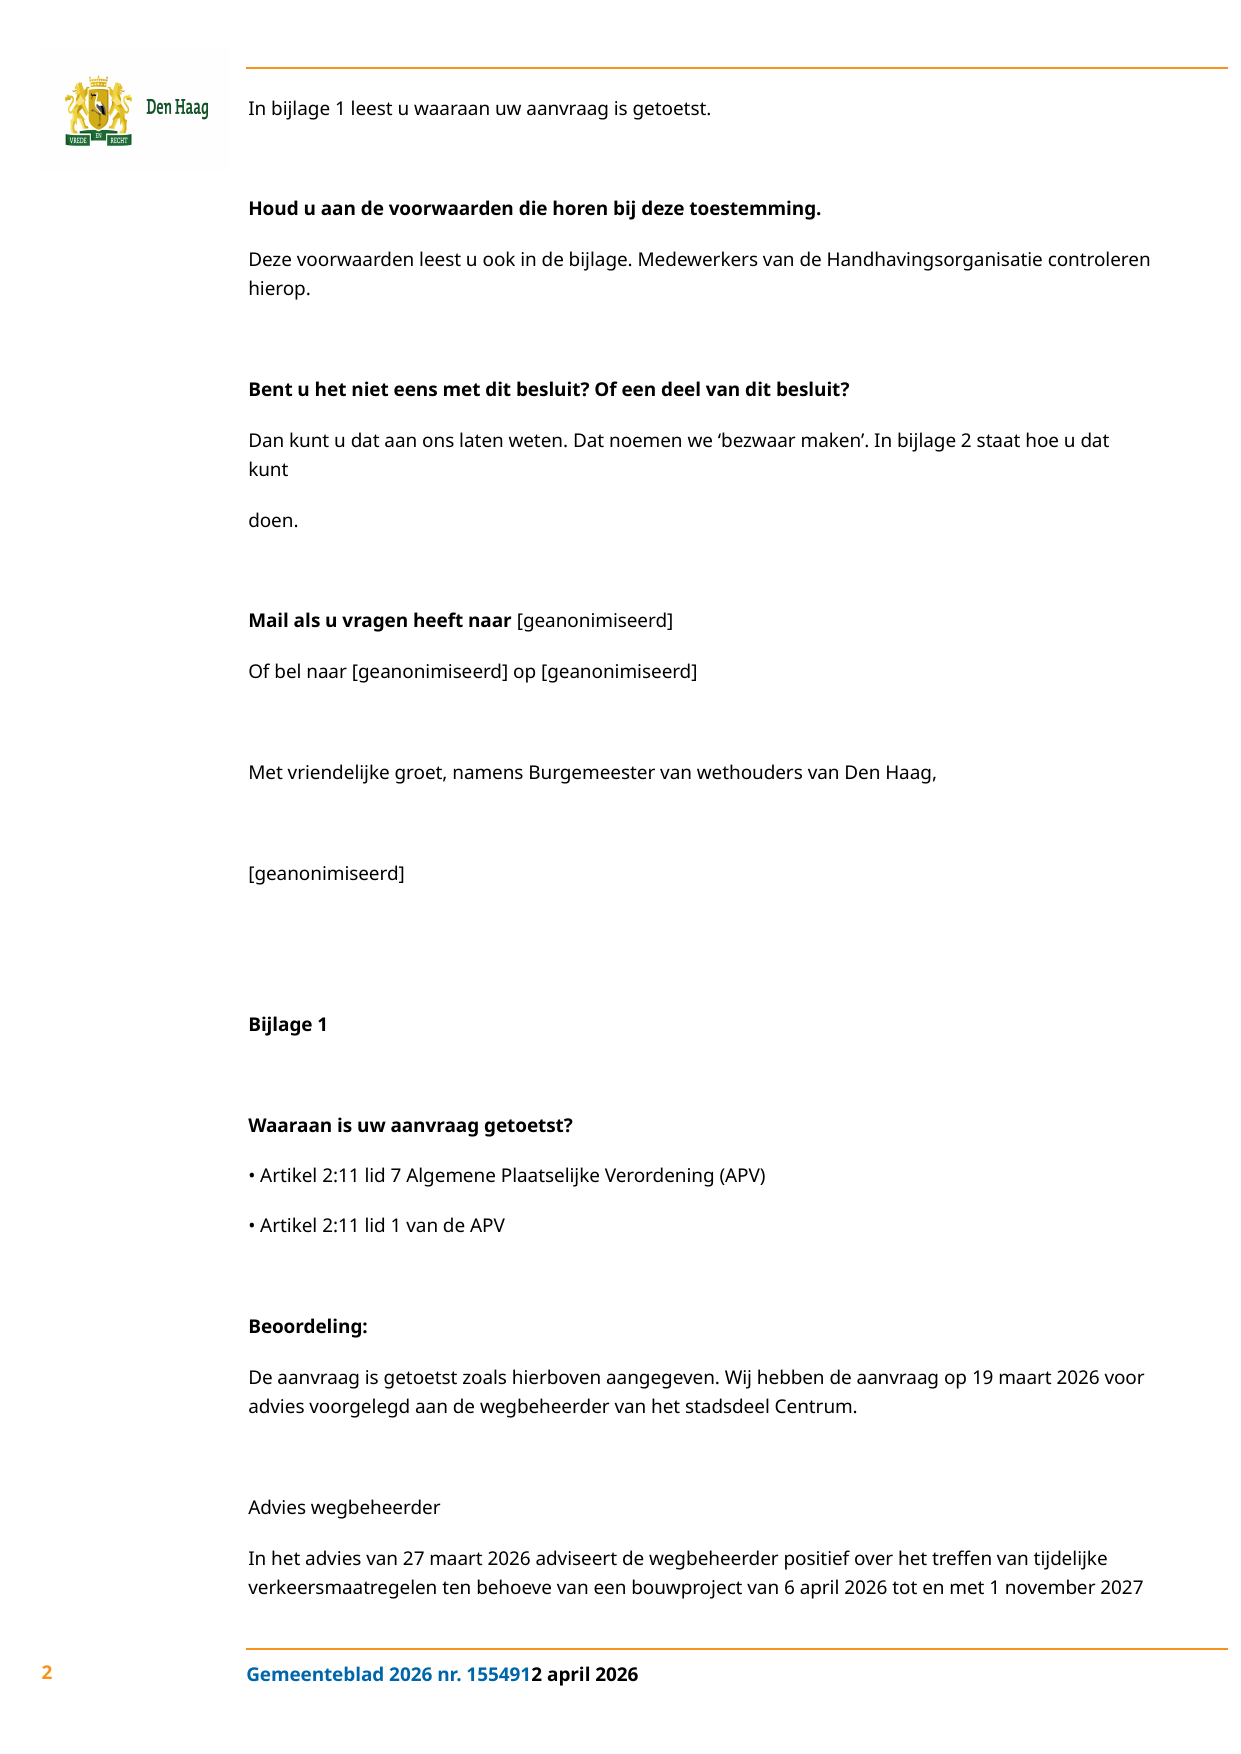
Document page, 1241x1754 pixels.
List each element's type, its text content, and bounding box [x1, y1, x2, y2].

text Beoordeling: [248, 1313, 1152, 1339]
text Waaraan is uw aanvraag getoetst? [248, 1112, 1152, 1138]
text • Artikel 2:11 lid 7 Algemene Plaatselijke Verordening (APV) [248, 1162, 1152, 1188]
text Mail als u vragen heeft naar [geanonimiseerd] [248, 608, 1152, 633]
text Bijlage 1 [248, 1011, 1152, 1037]
text Of bel naar [geanonimiseerd] op [geanonimiseerd] [248, 658, 1152, 684]
text • Artikel 2:11 lid 1 van de APV [248, 1213, 1152, 1238]
text Met vriendelijke groet, namens Burgemeester van wethouders van Den Haag, [248, 759, 1152, 785]
text Houd u aan de voorwaarden die horen bij deze toestemming. [248, 196, 1152, 221]
text Deze voorwaarden leest u ook in de bijlage. Medewerkers van de Handhavingsorganisatie controleren hierop. [248, 246, 1152, 301]
text De aanvraag is getoetst zoals hierboven aangegeven. Wij hebben de aanvraag op 19 maart 2026 voor advies voorgelegd aan de wegbeheerder van het stadsdeel Centrum. [248, 1364, 1152, 1419]
text Dan kunt u dat aan ons laten weten. Dat noemen we ‘bezwaar maken’. In bijlage 2 staat hoe u dat kunt [248, 427, 1152, 482]
picture [41, 47, 231, 172]
text In bijlage 1 leest u waaraan uw aanvraag is getoetst. [248, 95, 1152, 121]
text [geanonimiseerd] [248, 860, 1152, 886]
text Bent u het niet eens met dit besluit? Of een deel van dit besluit? [248, 376, 1152, 402]
text In het advies van 27 maart 2026 adviseert de wegbeheerder positief over het treffen van tijdelijke verkeersmaatregelen ten behoeve van een bouwproject van 6 april 2026 tot en met 1 november 2027 [248, 1545, 1152, 1600]
text doen. [248, 507, 1152, 533]
text Advies wegbeheerder [248, 1494, 1152, 1520]
